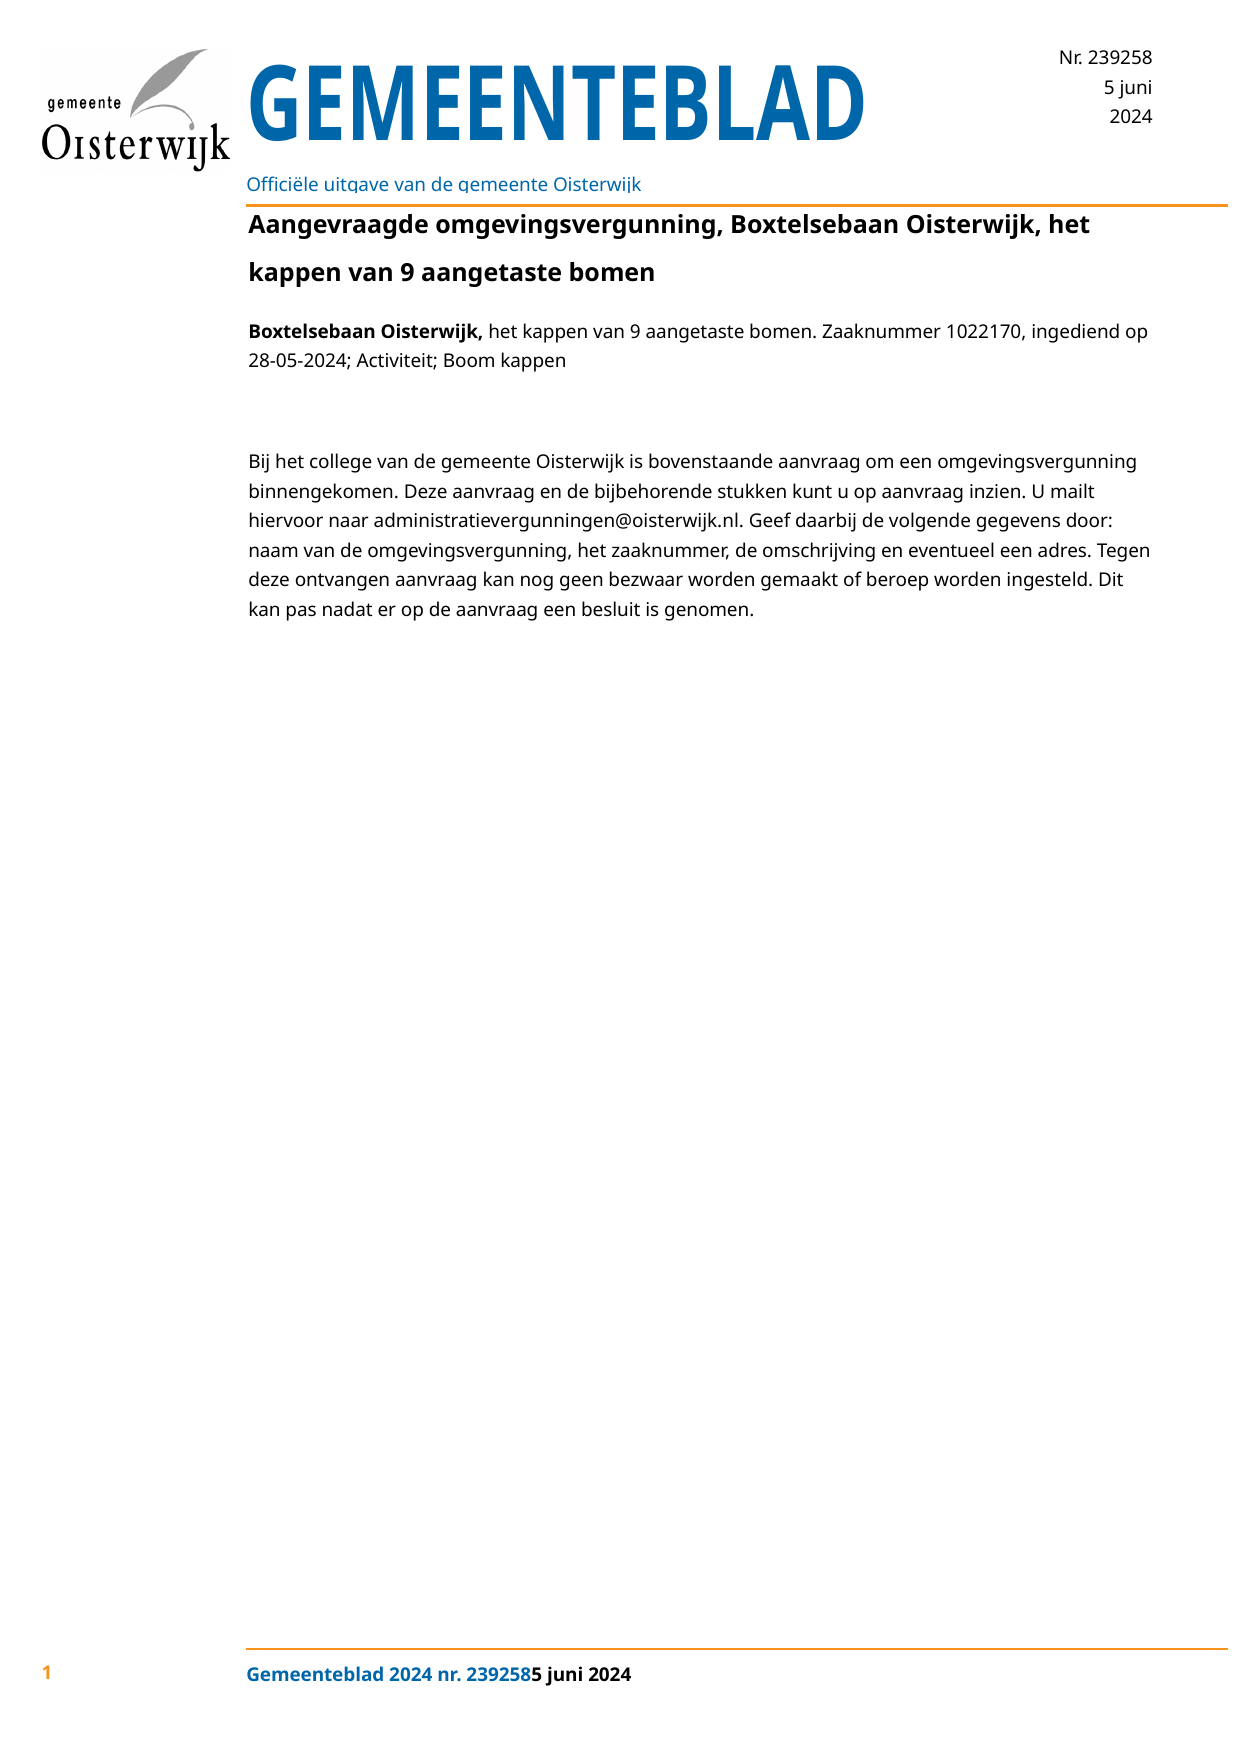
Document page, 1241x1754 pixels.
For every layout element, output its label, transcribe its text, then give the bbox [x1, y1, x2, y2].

text Bij het college van de gemeente Oisterwijk is bovenstaande aanvraag om een omgevingsvergunning binnengekomen. Deze aanvraag en de bijbehorende stukken kunt u op aanvraag inzien. U mailt hiervoor naar administratievergunningen@oisterwijk.nl. Geef daarbij de volgende gegevens door: naam van de omgevingsvergunning, het zaaknummer, de omschrijving en eventueel een adres. Tegen deze ontvangen aanvraag kan nog geen bezwaar worden gemaakt of beroep worden ingesteld. Dit kan pas nadat er op de aanvraag een besluit is genomen. [248, 448, 1152, 622]
picture [41, 47, 231, 172]
text Boxtelsebaan Oisterwijk, het kappen van 9 aangetaste bomen. Zaaknummer 1022170, ingediend op 28-05-2024; Activiteit; Boom kappen [248, 318, 1152, 373]
text Aangevraagde omgevingsvergunning, Boxtelsebaan Oisterwijk, het kappen van 9 aangetaste bomen [248, 207, 1152, 288]
